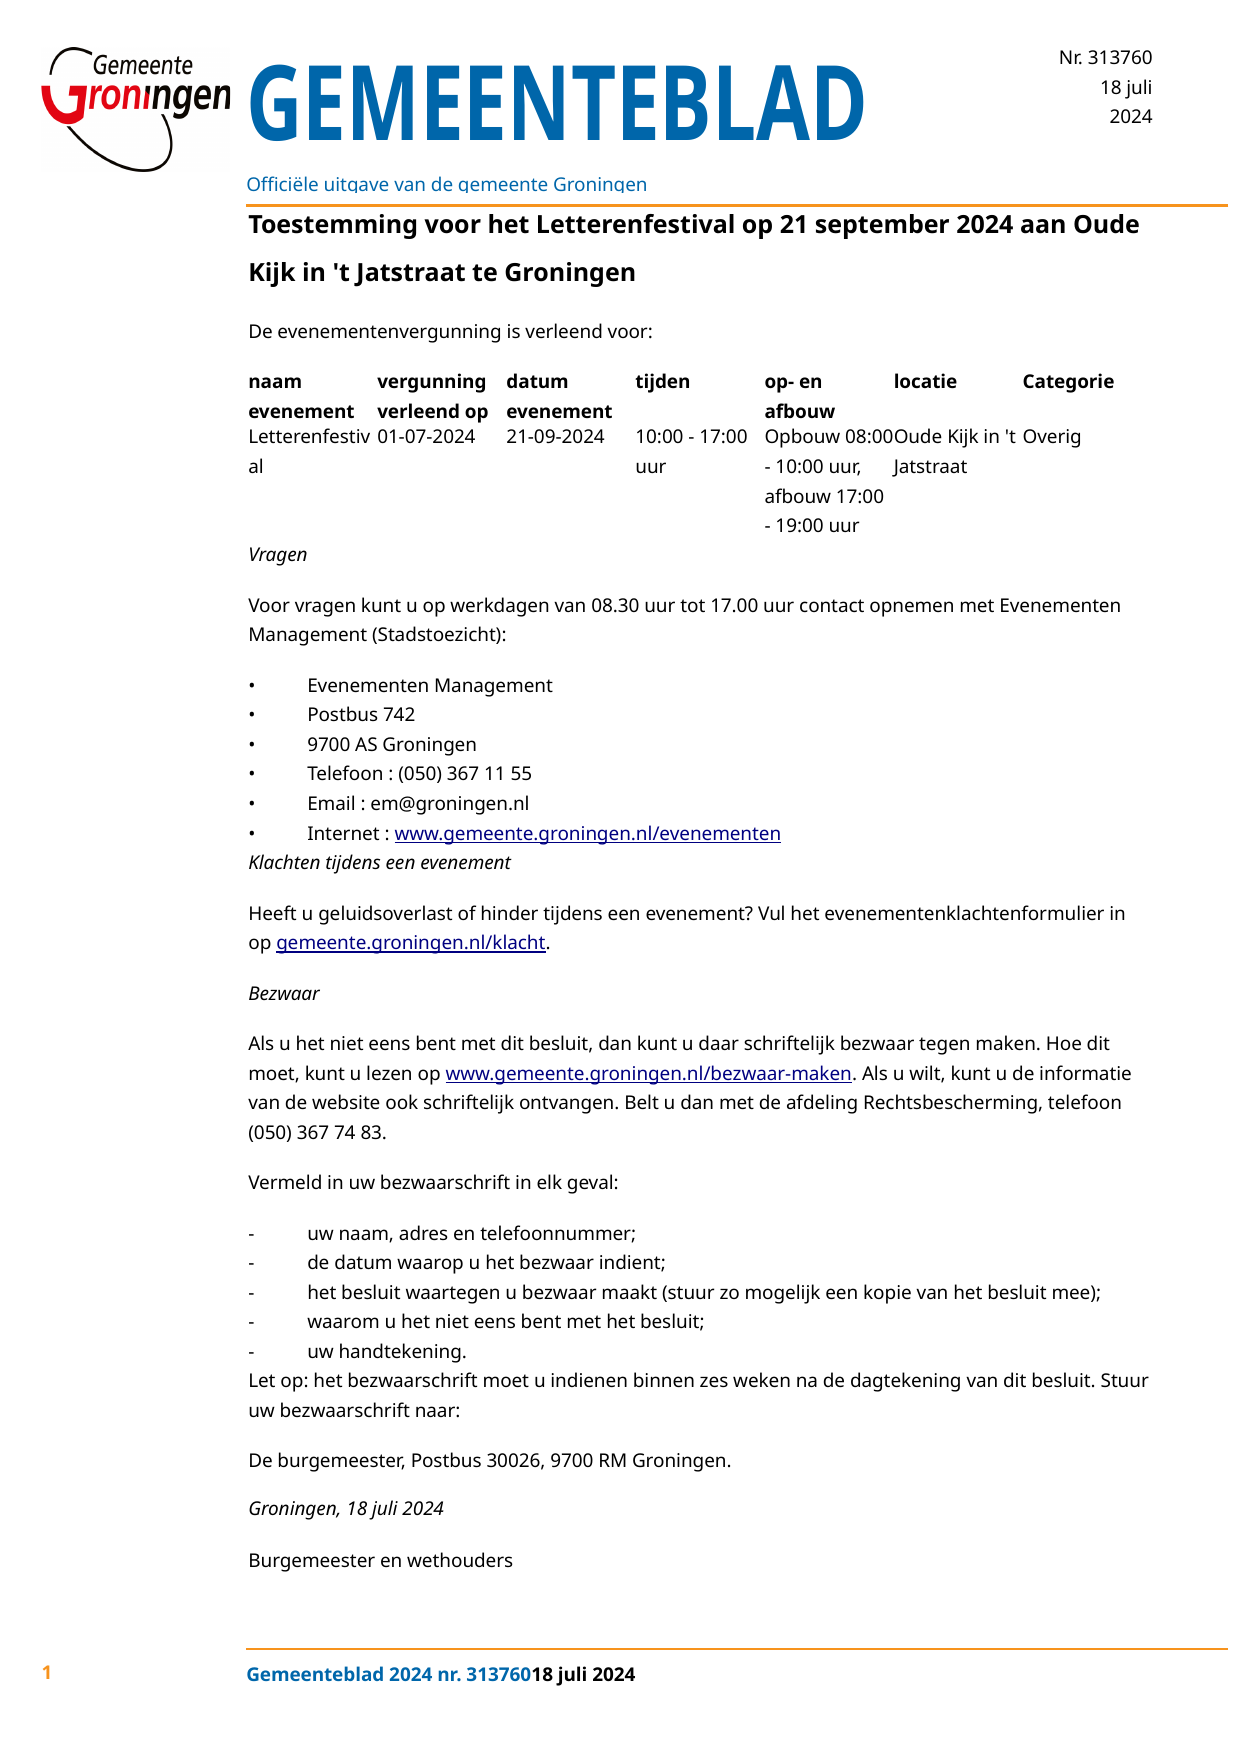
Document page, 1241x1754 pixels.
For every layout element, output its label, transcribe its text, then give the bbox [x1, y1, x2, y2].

list waarom u het niet eens bent met het besluit; [248, 1308, 1152, 1334]
list Internet : www.gemeente.groningen.nl/evenementen [248, 820, 1152, 846]
list het besluit waartegen u bezwaar maakt (stuur zo mogelijk een kopie van het besluit mee); [248, 1279, 1152, 1305]
table_cell Oude Kijk in 't Jatstraat [894, 424, 1022, 538]
text Burgemeester en wethouders [248, 1547, 1152, 1573]
table_header naam evenement [248, 369, 377, 424]
list uw handtekening. [248, 1338, 1152, 1364]
list de datum waarop u het bezwaar indient; [248, 1249, 1152, 1275]
table_cell 01-07-2024 [377, 424, 506, 538]
text Bezwaar [248, 980, 1152, 1006]
table_cell Overig [1023, 424, 1152, 538]
table_cell Opbouw 08:00 - 10:00 uur, afbouw 17:00 - 19:00 uur [764, 424, 893, 538]
table_cell 10:00 - 17:00 uur [635, 424, 764, 538]
text Klachten tijdens een evenement [248, 849, 1152, 875]
list 9700 AS Groningen [248, 731, 1152, 757]
table_header op- en afbouw [764, 369, 893, 424]
text Let op: het bezwaarschrift moet u indienen binnen zes weken na de dagtekening van dit besluit. Stuur uw bezwaarschrift naar: [248, 1368, 1152, 1423]
table_header tijden [635, 369, 764, 424]
text Groningen, 18 juli 2024 [248, 1496, 1152, 1521]
table_header datum evenement [506, 369, 635, 424]
table_header vergunning verleend op [377, 369, 506, 424]
table_cell 21-09-2024 [506, 424, 635, 538]
text De burgemeester, Postbus 30026, 9700 RM Groningen. [248, 1448, 1152, 1473]
text Heeft u geluidsoverlast of hinder tijdens een evenement? Vul het evenementenklachtenformulier in op gemeente.groningen.nl/klacht. [248, 900, 1152, 955]
text Vragen [248, 541, 1152, 567]
text Voor vragen kunt u op werkdagen van 08.30 uur tot 17.00 uur contact opnemen met Evenementen Management (Stadstoezicht): [248, 592, 1152, 647]
text Vermeld in uw bezwaarschrift in elk geval: [248, 1169, 1152, 1195]
list Telefoon : (050) 367 11 55 [248, 761, 1152, 786]
table_cell Letterenfestival [248, 424, 377, 538]
table_header Categorie [1023, 369, 1152, 424]
list uw naam, adres en telefoonnummer; [248, 1220, 1152, 1246]
picture [41, 47, 231, 172]
list Evenementen Management [248, 672, 1152, 698]
list Postbus 742 [248, 701, 1152, 727]
text Als u het niet eens bent met dit besluit, dan kunt u daar schriftelijk bezwaar tegen maken. Hoe dit moet, kunt u lezen op www.gemeente.groningen.nl/bezwaar-maken. Als u wilt, kunt u de informatie van de website ook schriftelijk ontvangen. Belt u dan met de afdeling Rechtsbescherming, telefoon (050) 367 74 83. [248, 1030, 1152, 1145]
table_header locatie [894, 369, 1022, 424]
text Toestemming voor het Letterenfestival op 21 september 2024 aan Oude Kijk in 't Jatstraat te Groningen [248, 207, 1152, 288]
text De evenementenvergunning is verleend voor: [248, 318, 1152, 344]
list Email : em@groningen.nl [248, 790, 1152, 816]
